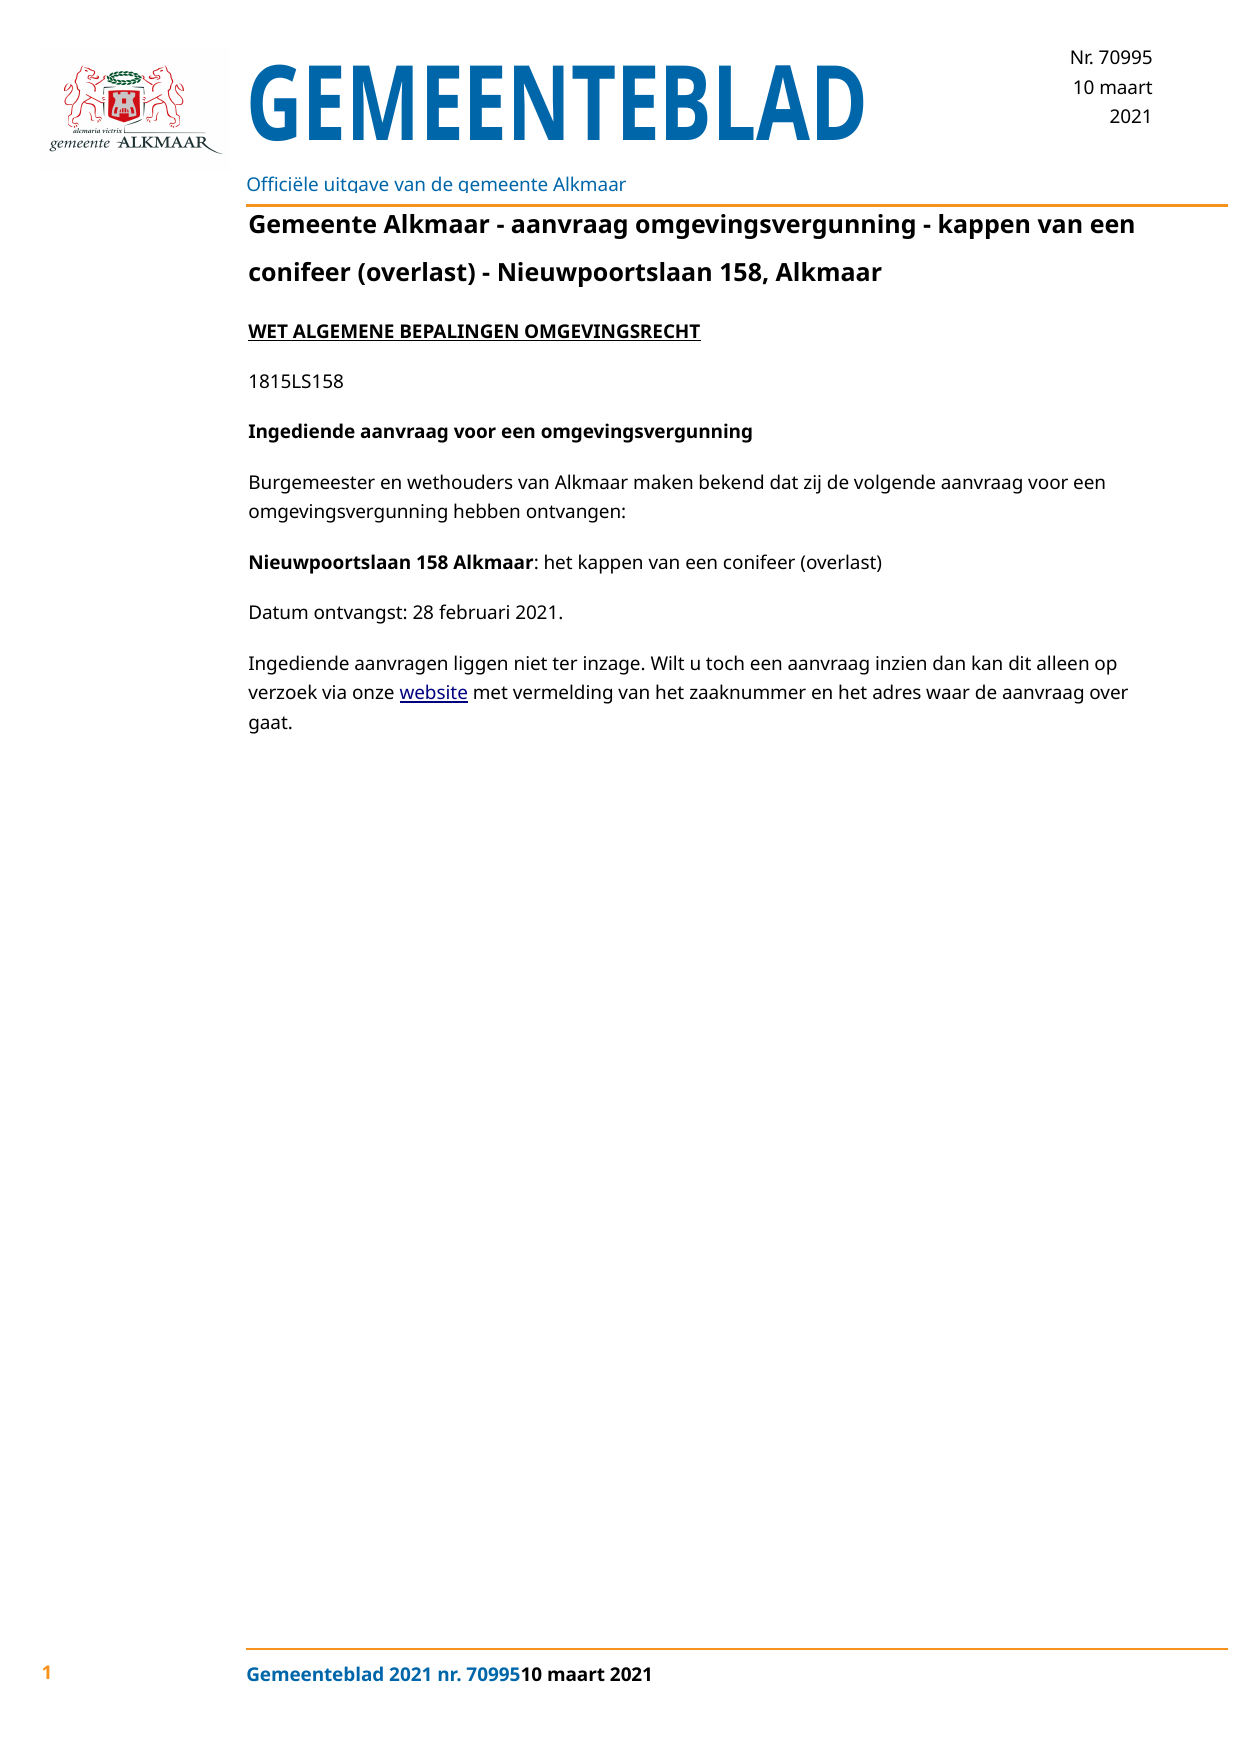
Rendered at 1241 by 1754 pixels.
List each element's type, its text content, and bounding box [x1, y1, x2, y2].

text 1815LS158 [248, 368, 1152, 394]
text Gemeente Alkmaar - aanvraag omgevingsvergunning - kappen van een conifeer (overlast) - Nieuwpoortslaan 158, Alkmaar [248, 207, 1152, 288]
text Datum ontvangst: 28 februari 2021. [248, 599, 1152, 625]
text Burgemeester en wethouders van Alkmaar maken bekend dat zij de volgende aanvraag voor een omgevingsvergunning hebben ontvangen: [248, 469, 1152, 524]
picture [41, 47, 231, 172]
text Ingediende aanvraag voor een omgevingsvergunning [248, 419, 1152, 444]
text WET ALGEMENE BEPALINGEN OMGEVINGSRECHT [248, 318, 1152, 344]
text Ingediende aanvragen liggen niet ter inzage. Wilt u toch een aanvraag inzien dan kan dit alleen op verzoek via onze website met vermelding van het zaaknummer en het adres waar de aanvraag over gaat. [248, 650, 1152, 735]
text Nieuwpoortslaan 158 Alkmaar: het kappen van een conifeer (overlast) [248, 549, 1152, 575]
